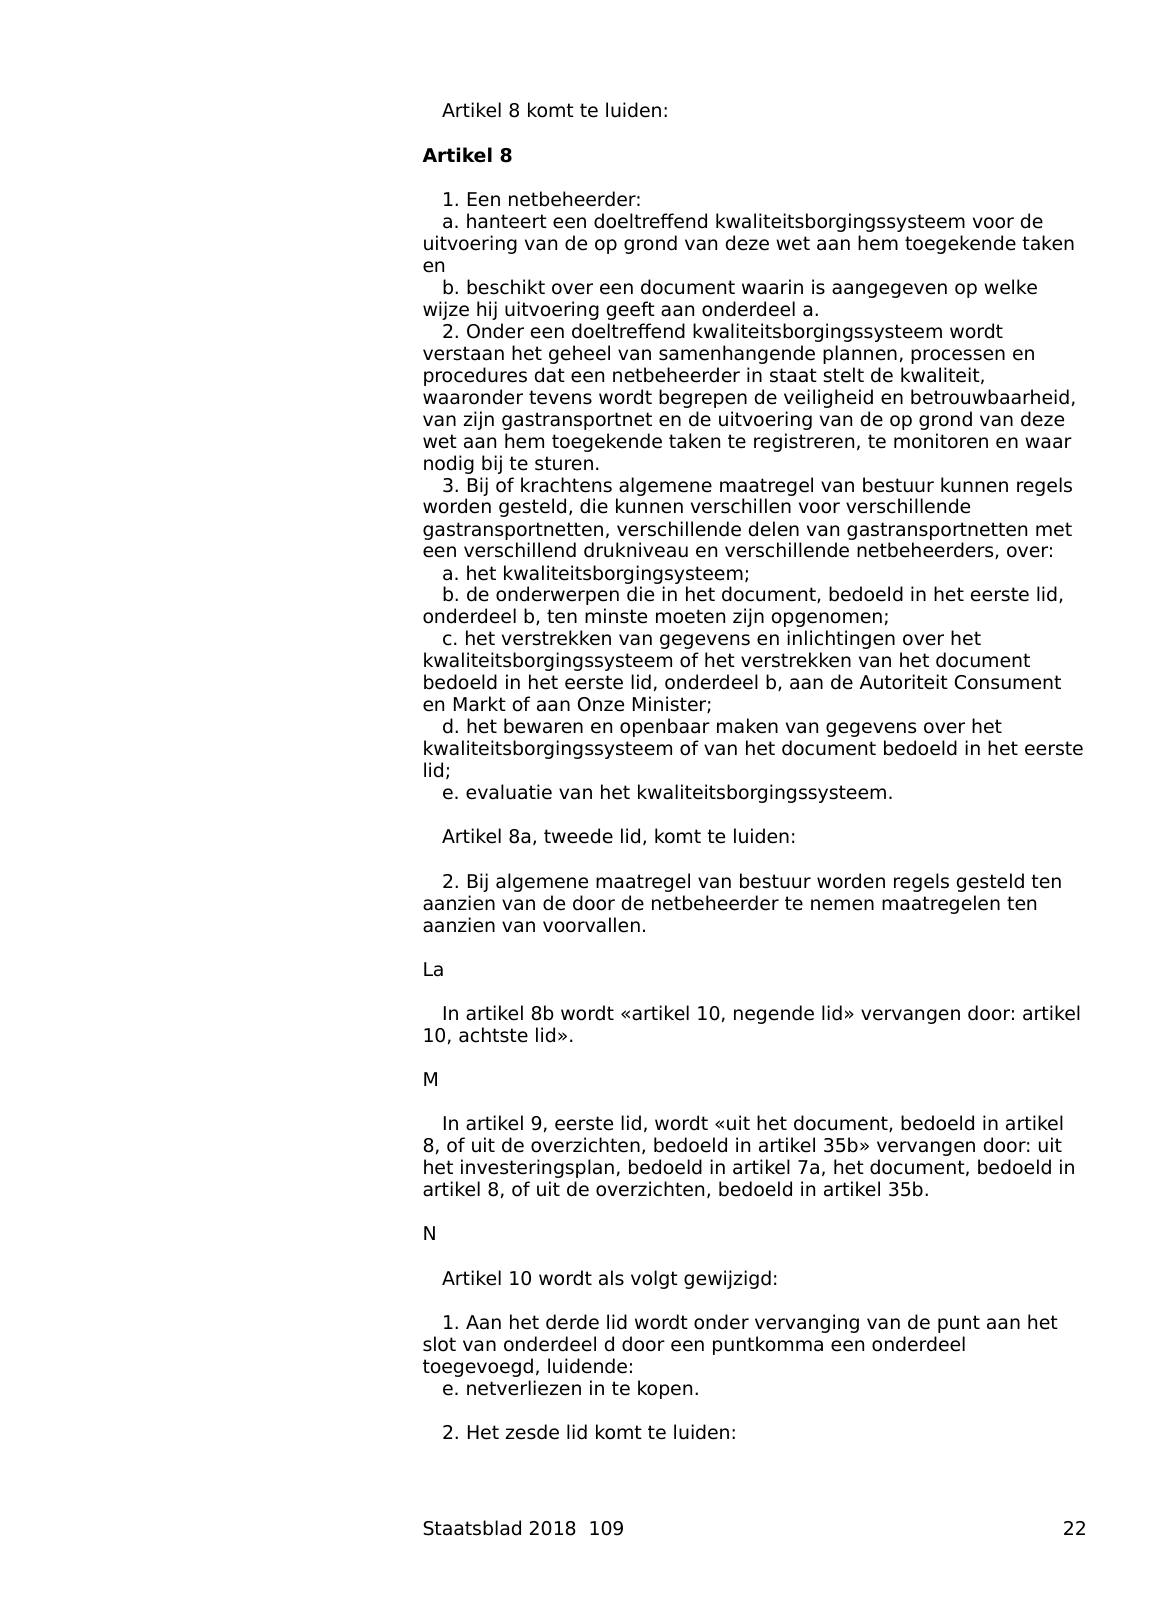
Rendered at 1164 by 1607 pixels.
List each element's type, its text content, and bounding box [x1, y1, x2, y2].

text 3. Bij of krachtens algemene maatregel van bestuur kunnen regels worden gesteld, die kunnen verschillen voor verschillende gastransportnetten, verschillende delen van gastransportnetten met een verschillend drukniveau en verschillende netbeheerders, over: [422, 474, 1087, 562]
text 2. Het zesde lid komt te luiden: [422, 1422, 1087, 1444]
text a. het kwaliteitsborgingsysteem; [422, 562, 1087, 584]
text Artikel 8a, tweede lid, komt te luiden: [422, 826, 1087, 848]
text b. beschikt over een document waarin is aangegeven op welke wijze hij uitvoering geeft aan onderdeel a. [422, 277, 1087, 321]
text b. de onderwerpen die in het document, bedoeld in het eerste lid, onderdeel b, ten minste moeten zijn opgenomen; [422, 584, 1087, 628]
text Artikel 8 komt te luiden: [422, 100, 1087, 122]
text In artikel 9, eerste lid, wordt «uit het document, bedoeld in artikel 8, of uit de overzichten, bedoeld in artikel 35b» vervangen door: uit het investeringsplan, bedoeld in artikel 7a, het document, bedoeld in artikel 8, of uit de overzichten, bedoeld in artikel 35b. [422, 1113, 1087, 1201]
text e. evaluatie van het kwaliteitsborgingssysteem. [422, 782, 1087, 804]
text e. netverliezen in te kopen. [422, 1377, 1087, 1399]
subtitle Artikel 8 [422, 144, 1087, 167]
text Artikel 10 wordt als volgt gewijzigd: [422, 1267, 1087, 1289]
text 1. Aan het derde lid wordt onder vervanging van de punt aan het slot van onderdeel d door een puntkomma een onderdeel toegevoegd, luidende: [422, 1312, 1087, 1377]
text N [422, 1223, 1087, 1245]
text M [422, 1069, 1087, 1091]
text 2. Onder een doeltreffend kwaliteitsborgingssysteem wordt verstaan het geheel van samenhangende plannen, processen en procedures dat een netbeheerder in staat stelt de kwaliteit, waaronder tevens wordt begrepen de veiligheid en betrouwbaarheid, van zijn gastransportnet en de uitvoering van de op grond van deze wet aan hem toegekende taken te registreren, te monitoren en waar nodig bij te sturen. [422, 321, 1087, 474]
text In artikel 8b wordt «artikel 10, negende lid» vervangen door: artikel 10, achtste lid». [422, 1003, 1087, 1047]
text 2. Bij algemene maatregel van bestuur worden regels gesteld ten aanzien van de door de netbeheerder te nemen maatregelen ten aanzien van voorvallen. [422, 871, 1087, 936]
text c. het verstrekken van gegevens en inlichtingen over het kwaliteitsborgingssysteem of het verstrekken van het document bedoeld in het eerste lid, onderdeel b, aan de Autoriteit Consument en Markt of aan Onze Minister; [422, 628, 1087, 716]
text 1. Een netbeheerder: [422, 189, 1087, 211]
text La [422, 959, 1087, 981]
text d. het bewaren en openbaar maken van gegevens over het kwaliteitsborgingssysteem of van het document bedoeld in het eerste lid; [422, 716, 1087, 782]
text a. hanteert een doeltreffend kwaliteitsborgingssysteem voor de uitvoering van de op grond van deze wet aan hem toegekende taken en [422, 211, 1087, 277]
